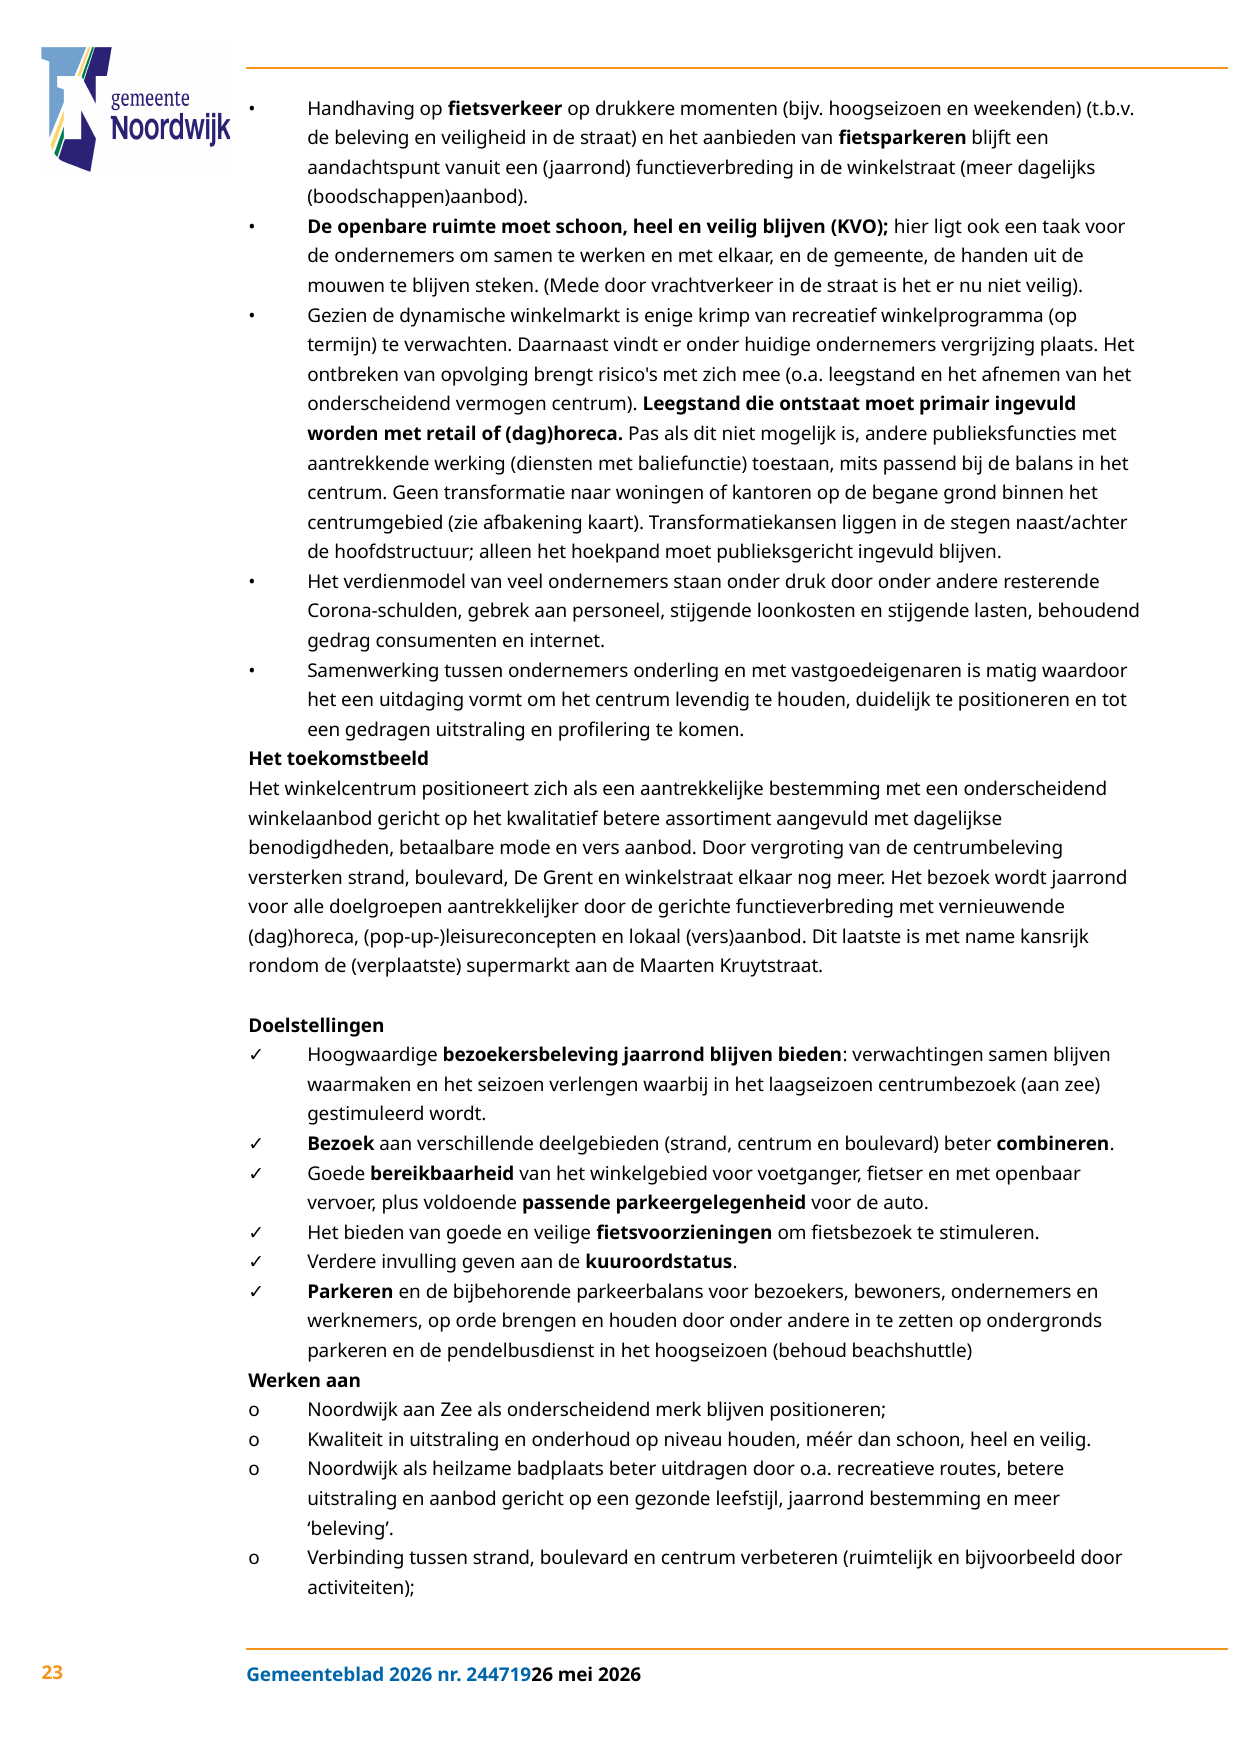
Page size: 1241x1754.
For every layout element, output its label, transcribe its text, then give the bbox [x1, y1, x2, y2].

text Werken aan [248, 1367, 1152, 1393]
list Kwaliteit in uitstraling en onderhoud op niveau houden, méér dan schoon, heel en veilig. [248, 1426, 1152, 1452]
text Doelstellingen [248, 1012, 1152, 1038]
list Het bieden van goede en veilige fietsvoorzieningen om fietsbezoek te stimuleren. [248, 1219, 1152, 1245]
list Verdere invulling geven aan de kuuroordstatus. [248, 1248, 1152, 1274]
list Parkeren en de bijbehorende parkeerbalans voor bezoekers, bewoners, ondernemers en werknemers, op orde brengen en houden door onder andere in te zetten op ondergronds parkeren en de pendelbusdienst in het hoogseizoen (behoud beachshuttle) [248, 1278, 1152, 1363]
list Handhaving op fietsverkeer op drukkere momenten (bijv. hoogseizoen en weekenden) (t.b.v. de beleving en veiligheid in de straat) en het aanbieden van fietsparkeren blijft een aandachtspunt vanuit een (jaarrond) functieverbreding in de winkelstraat (meer dagelijks (boodschappen)aanbod). [248, 95, 1152, 209]
list Het verdienmodel van veel ondernemers staan onder druk door onder andere resterende Corona-schulden, gebrek aan personeel, stijgende loonkosten en stijgende lasten, behoudend gedrag consumenten en internet. [248, 568, 1152, 653]
list Samenwerking tussen ondernemers onderling en met vastgoedeigenaren is matig waardoor het een uitdaging vormt om het centrum levendig te houden, duidelijk te positioneren en tot een gedragen uitstraling en profilering te komen. [248, 657, 1152, 742]
text Het toekomstbeeld [248, 746, 1152, 771]
list Goede bereikbaarheid van het winkelgebied voor voetganger, fietser en met openbaar vervoer, plus voldoende passende parkeergelegenheid voor de auto. [248, 1160, 1152, 1215]
list Noordwijk aan Zee als onderscheidend merk blijven positioneren; [248, 1396, 1152, 1422]
list Hoogwaardige bezoekersbeleving jaarrond blijven bieden: verwachtingen samen blijven waarmaken en het seizoen verlengen waarbij in het laagseizoen centrumbezoek (aan zee) gestimuleerd wordt. [248, 1041, 1152, 1126]
text Het winkelcentrum positioneert zich als een aantrekkelijke bestemming met een onderscheidend winkelaanbod gericht op het kwalitatief betere assortiment aangevuld met dagelijkse benodigdheden, betaalbare mode en vers aanbod. Door vergroting van de centrumbeleving versterken strand, boulevard, De Grent en winkelstraat elkaar nog meer. Het bezoek wordt jaarrond voor alle doelgroepen aantrekkelijker door de gerichte functieverbreding met vernieuwende (dag)horeca, (pop-up-)leisureconcepten en lokaal (vers)aanbod. Dit laatste is met name kansrijk rondom de (verplaatste) supermarkt aan de Maarten Kruytstraat. [248, 775, 1152, 978]
picture [41, 47, 231, 172]
list Gezien de dynamische winkelmarkt is enige krimp van recreatief winkelprogramma (op termijn) te verwachten. Daarnaast vindt er onder huidige ondernemers vergrijzing plaats. Het ontbreken van opvolging brengt risico's met zich mee (o.a. leegstand en het afnemen van het onderscheidend vermogen centrum). Leegstand die ontstaat moet primair ingevuld worden met retail of (dag)horeca. Pas als dit niet mogelijk is, andere publieksfuncties met aantrekkende werking (diensten met baliefunctie) toestaan, mits passend bij de balans in het centrum. Geen transformatie naar woningen of kantoren op de begane grond binnen het centrumgebied (zie afbakening kaart). Transformatiekansen liggen in de stegen naast/achter de hoofdstructuur; alleen het hoekpand moet publieksgericht ingevuld blijven. [248, 302, 1152, 564]
list De openbare ruimte moet schoon, heel en veilig blijven (KVO); hier ligt ook een taak voor de ondernemers om samen te werken en met elkaar, en de gemeente, de handen uit de mouwen te blijven steken. (Mede door vrachtverkeer in de straat is het er nu niet veilig). [248, 213, 1152, 298]
list Bezoek aan verschillende deelgebieden (strand, centrum en boulevard) beter combineren. [248, 1130, 1152, 1156]
list Noordwijk als heilzame badplaats beter uitdragen door o.a. recreatieve routes, betere uitstraling en aanbod gericht op een gezonde leefstijl, jaarrond bestemming en meer ‘beleving’. [248, 1456, 1152, 1541]
list Verbinding tussen strand, boulevard en centrum verbeteren (ruimtelijk en bijvoorbeeld door activiteiten); [248, 1544, 1152, 1600]
